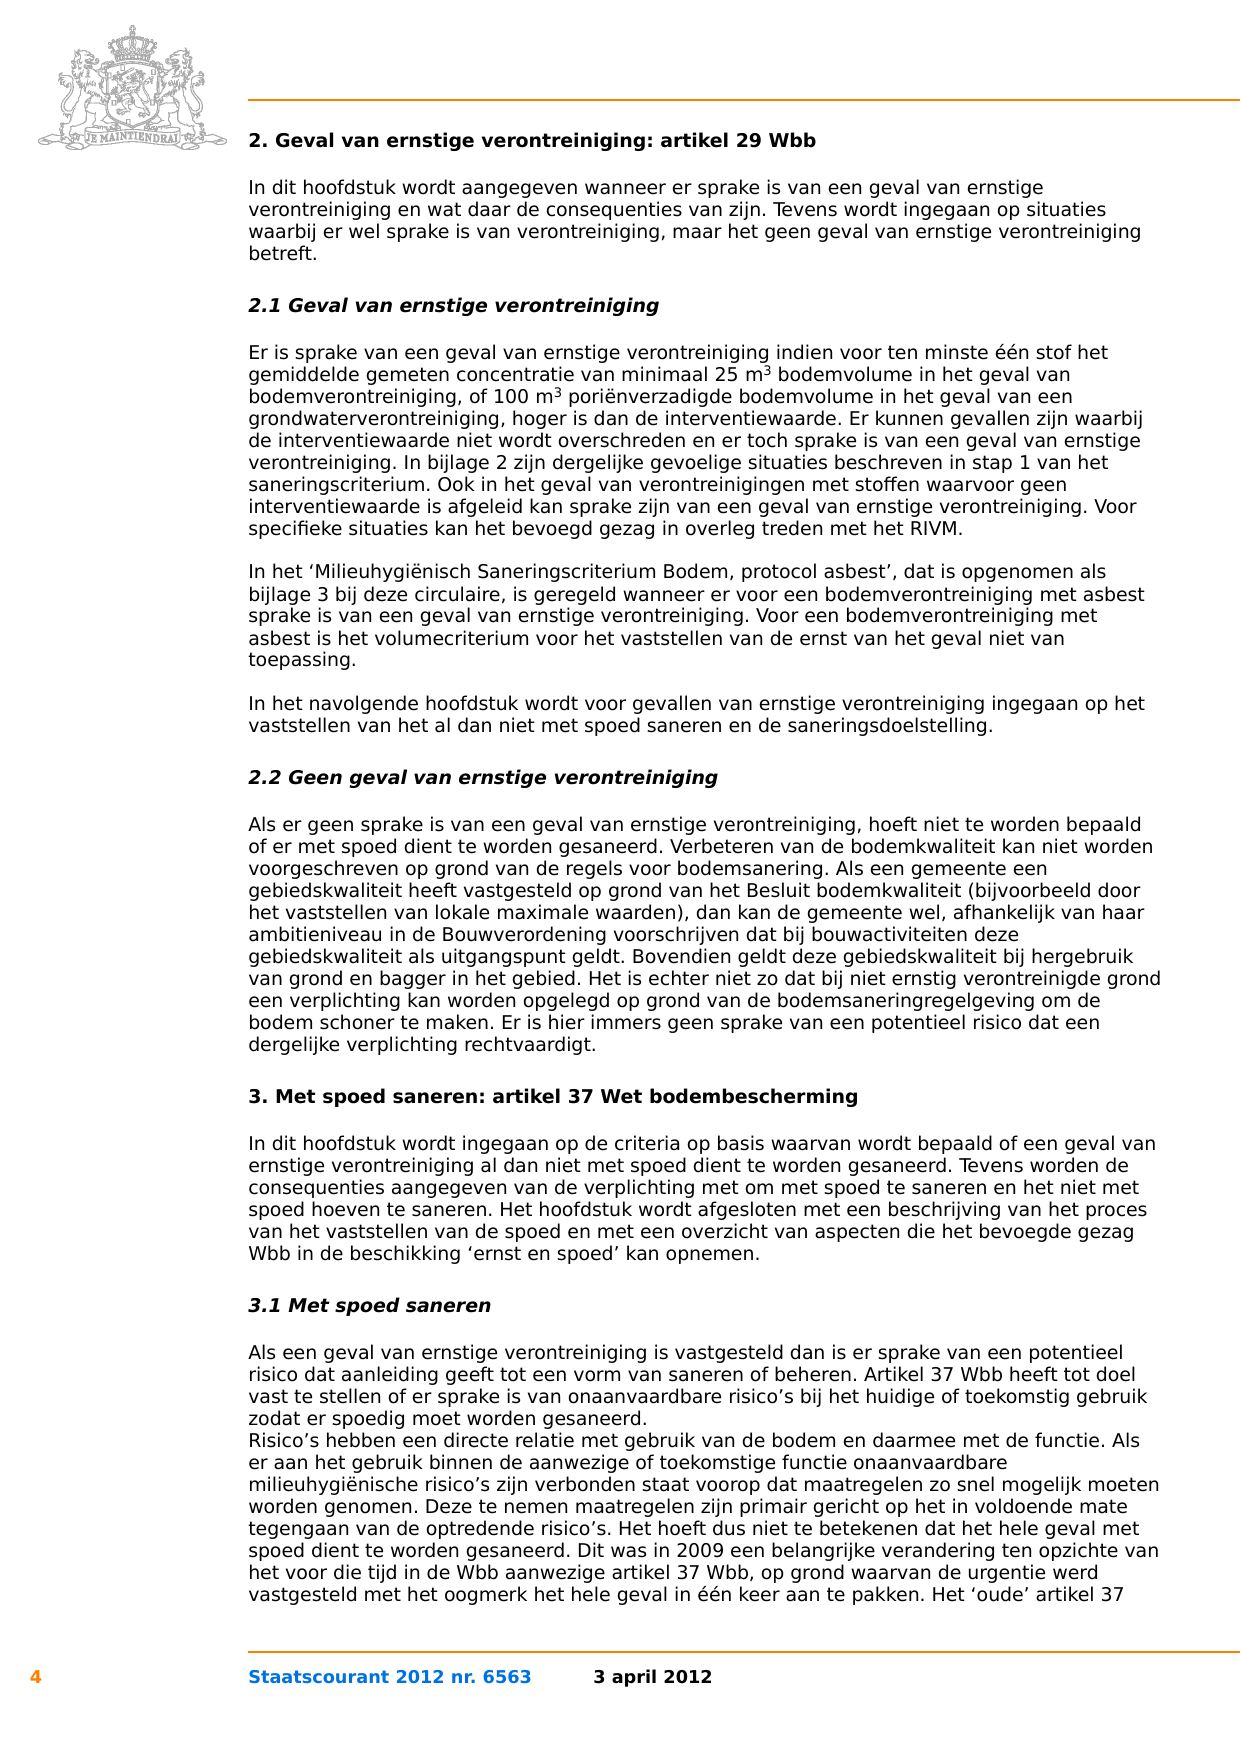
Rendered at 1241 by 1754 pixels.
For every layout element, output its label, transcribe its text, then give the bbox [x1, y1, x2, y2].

text In het ‘Milieuhygiënisch Saneringscriterium Bodem, protocol asbest’, dat is opgenomen als bijlage 3 bij deze circulaire, is geregeld wanneer er voor een bodemverontreiniging met asbest sprake is van een geval van ernstige verontreiniging. Voor een bodemverontreiniging met asbest is het volumecriterium voor het vaststellen van de ernst van het geval niet van toepassing. [248, 561, 1163, 671]
text Als een geval van ernstige verontreiniging is vastgesteld dan is er sprake van een potentieel risico dat aanleiding geeft tot een vorm van saneren of beheren. Artikel 37 Wbb heeft tot doel vast te stellen of er sprake is van onaanvaardbare risico’s bij het huidige of toekomstig gebruik zodat er spoedig moet worden gesaneerd. [248, 1342, 1163, 1430]
text Er is sprake van een geval van ernstige verontreiniging indien voor ten minste één stof het gemiddelde gemeten concentratie van minimaal 25 m3 bodemvolume in het geval van bodemverontreiniging, of 100 m3 poriënverzadigde bodemvolume in het geval van een grondwaterverontreiniging, hoger is dan de interventiewaarde. Er kunnen gevallen zijn waarbij de interventiewaarde niet wordt overschreden en er toch sprake is van een geval van ernstige verontreiniging. In bijlage 2 zijn dergelijke gevoelige situaties beschreven in stap 1 van het saneringscriterium. Ook in het geval van verontreinigingen met stoffen waarvoor geen interventiewaarde is afgeleid kan sprake zijn van een geval van ernstige verontreiniging. Voor specifieke situaties kan het bevoegd gezag in overleg treden met het RIVM. [248, 342, 1163, 539]
subtitle 3. Met spoed saneren: artikel 37 Wet bodembescherming [248, 1086, 1163, 1108]
subtitle 3.1 Met spoed saneren [248, 1295, 1163, 1317]
text Risico’s hebben een directe relatie met gebruik van de bodem en daarmee met de functie. Als er aan het gebruik binnen de aanwezige of toekomstige functie onaanvaardbare milieuhygiënische risico’s zijn verbonden staat voorop dat maatregelen zo snel mogelijk moeten worden genomen. Deze te nemen maatregelen zijn primair gericht op het in voldoende mate tegengaan van de optredende risico’s. Het hoeft dus niet te betekenen dat het hele geval met spoed dient te worden gesaneerd. Dit was in 2009 een belangrijke verandering ten opzichte van het voor die tijd in de Wbb aanwezige artikel 37 Wbb, op grond waarvan de urgentie werd vastgesteld met het oogmerk het hele geval in één keer aan te pakken. Het ‘oude’ artikel 37 [248, 1430, 1163, 1606]
text In dit hoofdstuk wordt ingegaan op de criteria op basis waarvan wordt bepaald of een geval van ernstige verontreiniging al dan niet met spoed dient te worden gesaneerd. Tevens worden de consequenties aangegeven van de verplichting met om met spoed te saneren en het niet met spoed hoeven te saneren. Het hoofdstuk wordt afgesloten met een beschrijving van het proces van het vaststellen van de spoed en met een overzicht van aspecten die het bevoegde gezag Wbb in de beschikking ‘ernst en spoed’ kan opnemen. [248, 1133, 1163, 1265]
text Als er geen sprake is van een geval van ernstige verontreiniging, hoeft niet te worden bepaald of er met spoed dient te worden gesaneerd. Verbeteren van de bodemkwaliteit kan niet worden voorgeschreven op grond van de regels voor bodemsanering. Als een gemeente een gebiedskwaliteit heeft vastgesteld op grond van het Besluit bodemkwaliteit (bijvoorbeeld door het vaststellen van lokale maximale waarden), dan kan de gemeente wel, afhankelijk van haar ambitieniveau in de Bouwverordening voorschrijven dat bij bouwactiviteiten deze gebiedskwaliteit als uitgangspunt geldt. Bovendien geldt deze gebiedskwaliteit bij hergebruik van grond en bagger in het gebied. Het is echter niet zo dat bij niet ernstig verontreinigde grond een verplichting kan worden opgelegd op grond van de bodemsaneringregelgeving om de bodem schoner te maken. Er is hier immers geen sprake van een potentieel risico dat een dergelijke verplichting rechtvaardigt. [248, 814, 1163, 1056]
picture [38, 25, 227, 150]
subtitle 2. Geval van ernstige verontreiniging: artikel 29 Wbb [248, 130, 1163, 152]
text In dit hoofdstuk wordt aangegeven wanneer er sprake is van een geval van ernstige verontreiniging en wat daar de consequenties van zijn. Tevens wordt ingegaan op situaties waarbij er wel sprake is van verontreiniging, maar het geen geval van ernstige verontreiniging betreft. [248, 177, 1163, 265]
text In het navolgende hoofdstuk wordt voor gevallen van ernstige verontreiniging ingegaan op het vaststellen van het al dan niet met spoed saneren en de saneringsdoelstelling. [248, 693, 1163, 737]
subtitle 2.2 Geen geval van ernstige verontreiniging [248, 767, 1163, 789]
subtitle 2.1 Geval van ernstige verontreiniging [248, 295, 1163, 317]
